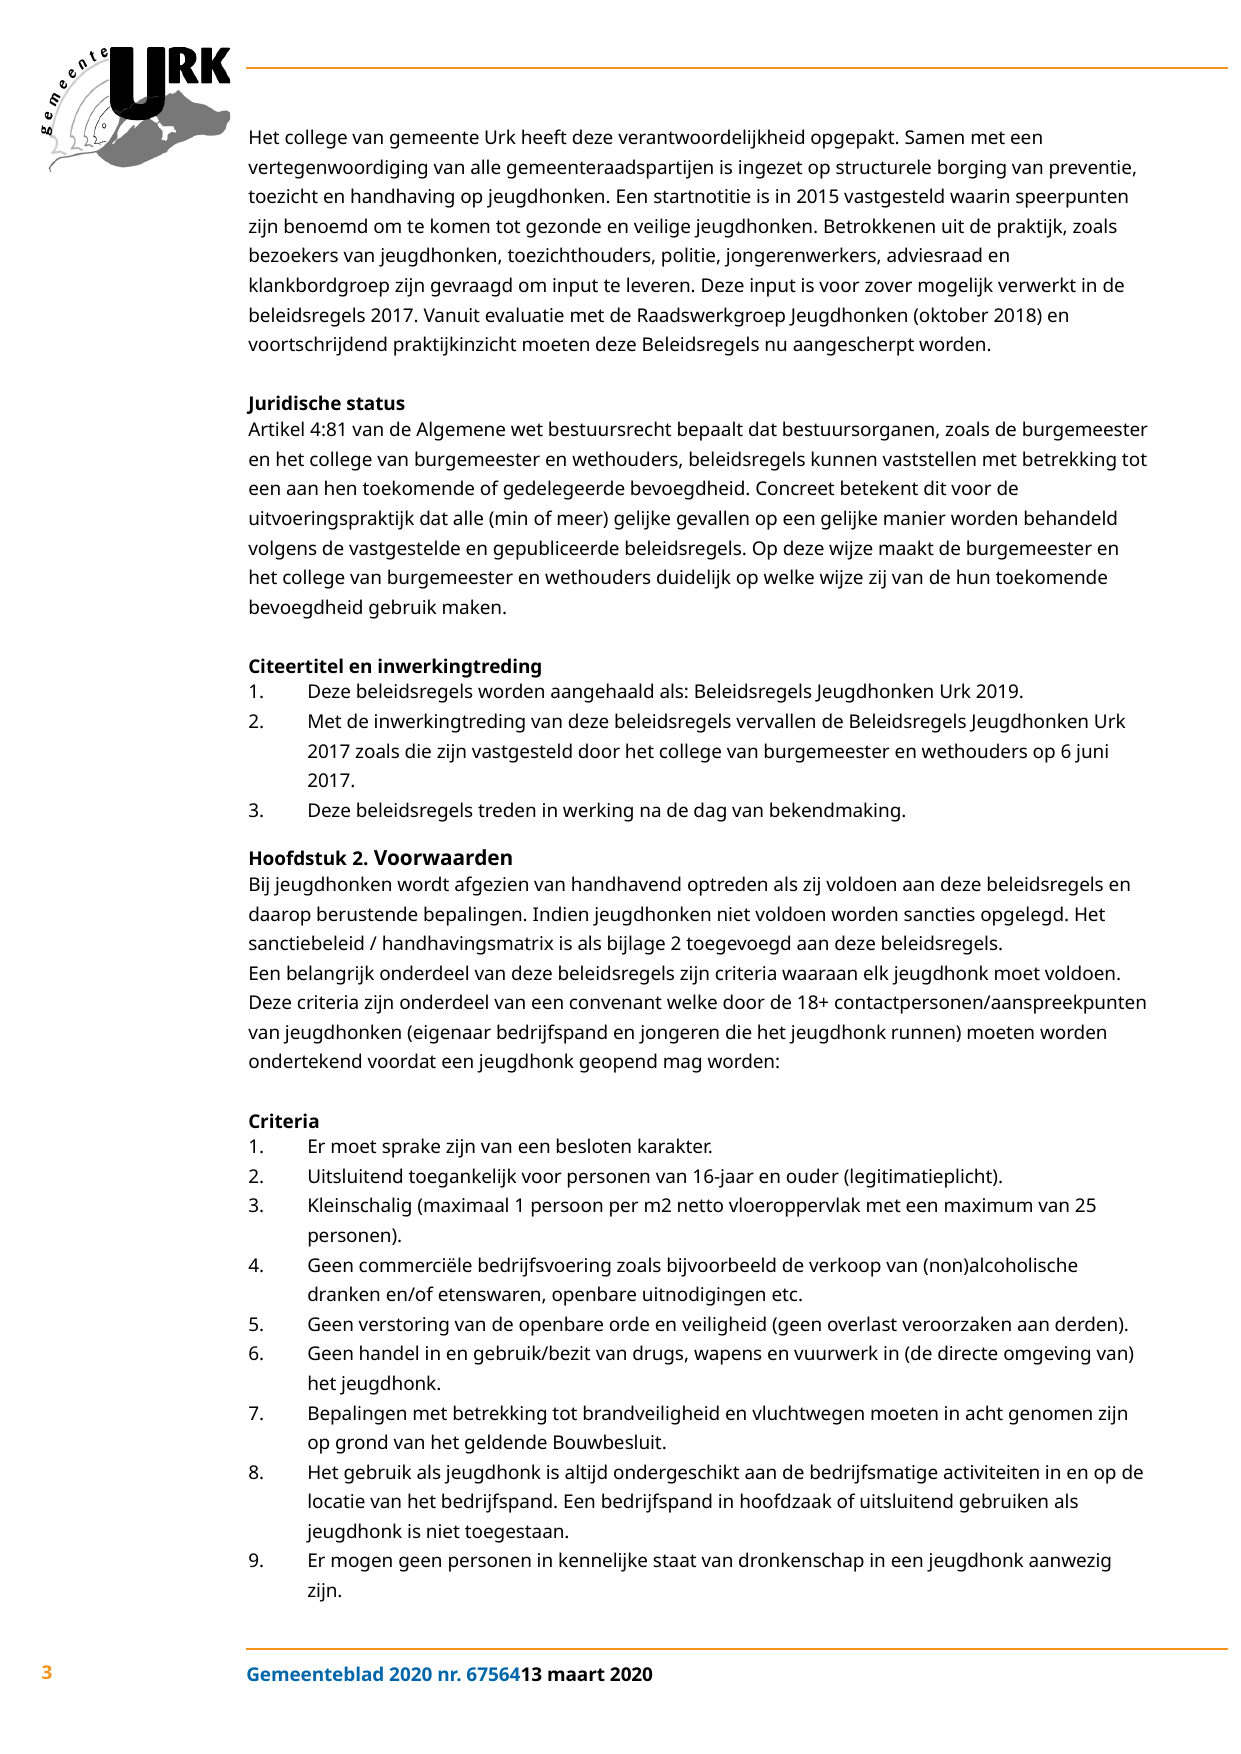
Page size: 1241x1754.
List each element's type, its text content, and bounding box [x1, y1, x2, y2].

text Bij jeugdhonken wordt afgezien van handhavend optreden als zij voldoen aan deze beleidsregels en daarop berustende bepalingen. Indien jeugdhonken niet voldoen worden sancties opgelegd. Het sanctiebeleid / handhavingsmatrix is als bijlage 2 toegevoegd aan deze beleidsregels. [248, 871, 1152, 956]
text Citeertitel en inwerkingtreding [248, 653, 1152, 679]
text Hoofdstuk 2. Voorwaarden [248, 843, 1152, 871]
list Bepalingen met betrekking tot brandveiligheid en vluchtwegen moeten in acht genomen zijn op grond van het geldende Bouwbesluit. [248, 1400, 1152, 1455]
list Kleinschalig (maximaal 1 persoon per m2 netto vloeroppervlak met een maximum van 25 personen). [248, 1193, 1152, 1248]
list Deze beleidsregels worden aangehaald als: Beleidsregels Jeugdhonken Urk 2019. [248, 679, 1152, 704]
list Geen handel in en gebruik/bezit van drugs, wapens en vuurwerk in (de directe omgeving van) het jeugdhonk. [248, 1341, 1152, 1396]
list Er mogen geen personen in kennelijke staat van dronkenschap in een jeugdhonk aanwezig zijn. [248, 1548, 1152, 1603]
list Deze beleidsregels treden in werking na de dag van bekendmaking. [248, 797, 1152, 823]
list Met de inwerkingtreding van deze beleidsregels vervallen de Beleidsregels Jeugdhonken Urk 2017 zoals die zijn vastgesteld door het college van burgemeester en wethouders op 6 juni 2017. [248, 708, 1152, 793]
text Juridische status [248, 391, 1152, 416]
text Het college van gemeente Urk heeft deze verantwoordelijkheid opgepakt. Samen met een vertegenwoordiging van alle gemeenteraadspartijen is ingezet op structurele borging van preventie, toezicht en handhaving op jeugdhonken. Een startnotitie is in 2015 vastgesteld waarin speerpunten zijn benoemd om te komen tot gezonde en veilige jeugdhonken. Betrokkenen uit de praktijk, zoals bezoekers van jeugdhonken, toezichthouders, politie, jongerenwerkers, adviesraad en klankbordgroep zijn gevraagd om input te leveren. Deze input is voor zover mogelijk verwerkt in de beleidsregels 2017. Vanuit evaluatie met de Raadswerkgroep Jeugdhonken (oktober 2018) en voortschrijdend praktijkinzicht moeten deze Beleidsregels nu aangescherpt worden. [248, 124, 1152, 357]
picture [41, 47, 231, 172]
text Een belangrijk onderdeel van deze beleidsregels zijn criteria waaraan elk jeugdhonk moet voldoen. Deze criteria zijn onderdeel van een convenant welke door de 18+ contactpersonen/aanspreekpunten van jeugdhonken (eigenaar bedrijfspand en jongeren die het jeugdhonk runnen) moeten worden ondertekend voordat een jeugdhonk geopend mag worden: [248, 960, 1152, 1074]
list Het gebruik als jeugdhonk is altijd ondergeschikt aan de bedrijfsmatige activiteiten in en op de locatie van het bedrijfspand. Een bedrijfspand in hoofdzaak of uitsluitend gebruiken als jeugdhonk is niet toegestaan. [248, 1459, 1152, 1544]
list Er moet sprake zijn van een besloten karakter. [248, 1133, 1152, 1159]
list Uitsluitend toegankelijk voor personen van 16-jaar en ouder (legitimatieplicht). [248, 1163, 1152, 1189]
text Criteria [248, 1108, 1152, 1133]
list Geen commerciële bedrijfsvoering zoals bijvoorbeeld de verkoop van (non)alcoholische dranken en/of etenswaren, openbare uitnodigingen etc. [248, 1252, 1152, 1307]
list Geen verstoring van de openbare orde en veiligheid (geen overlast veroorzaken aan derden). [248, 1311, 1152, 1337]
text Artikel 4:81 van de Algemene wet bestuursrecht bepaalt dat bestuursorganen, zoals de burgemeester en het college van burgemeester en wethouders, beleidsregels kunnen vaststellen met betrekking tot een aan hen toekomende of gedelegeerde bevoegdheid. Concreet betekent dit voor de uitvoeringspraktijk dat alle (min of meer) gelijke gevallen op een gelijke manier worden behandeld volgens de vastgestelde en gepubliceerde beleidsregels. Op deze wijze maakt de burgemeester en het college van burgemeester en wethouders duidelijk op welke wijze zij van de hun toekomende bevoegdheid gebruik maken. [248, 416, 1152, 619]
